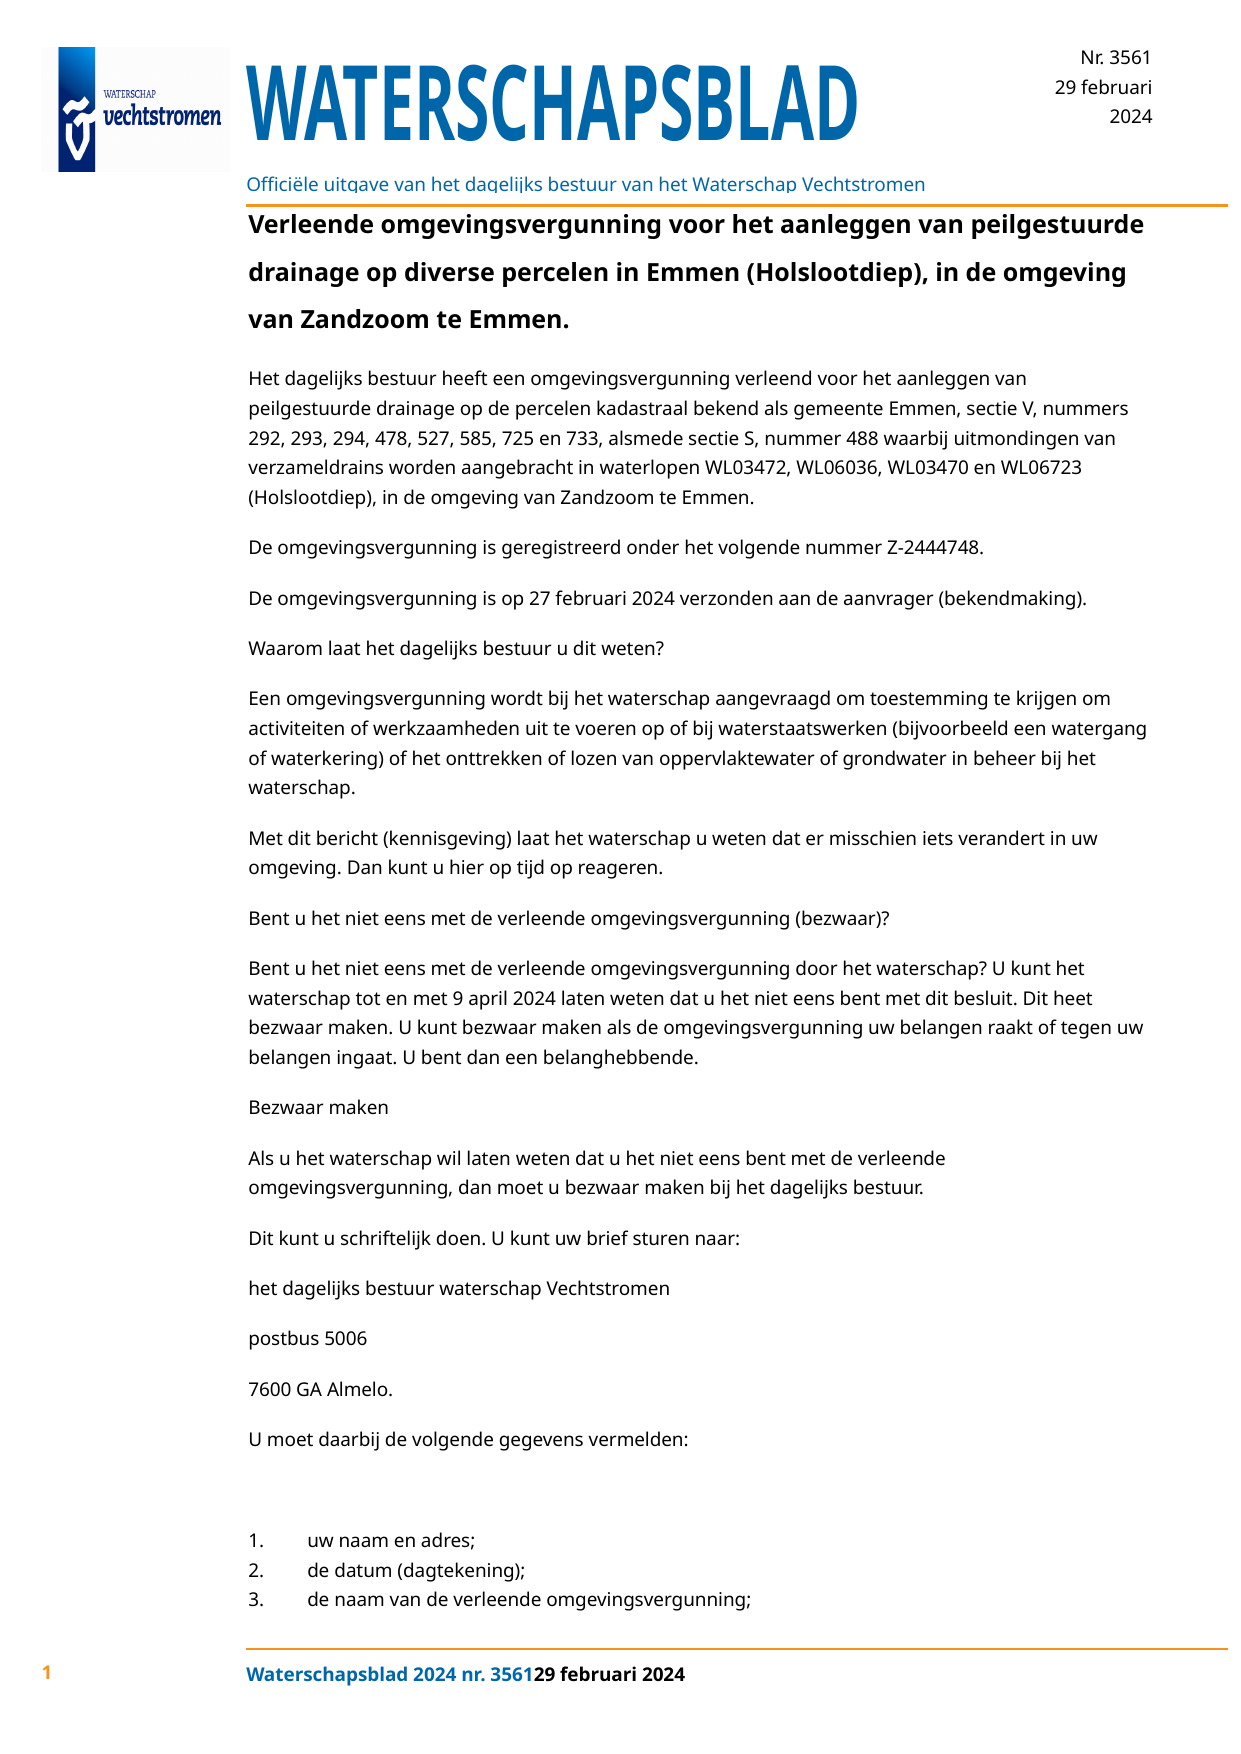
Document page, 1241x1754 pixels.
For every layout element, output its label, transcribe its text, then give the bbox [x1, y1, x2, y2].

text Dit kunt u schriftelijk doen. U kunt uw brief sturen naar: [248, 1225, 1152, 1250]
text het dagelijks bestuur waterschap Vechtstromen [248, 1275, 1152, 1301]
list de datum (dagtekening); [248, 1557, 1152, 1582]
text Bezwaar maken [248, 1094, 1152, 1120]
text Bent u het niet eens met de verleende omgevingsvergunning (bezwaar)? [248, 905, 1152, 930]
list uw naam en adres; [248, 1527, 1152, 1553]
text Het dagelijks bestuur heeft een omgevingsvergunning verleend voor het aanleggen van peilgestuurde drainage op de percelen kadastraal bekend als gemeente Emmen, sectie V, nummers 292, 293, 294, 478, 527, 585, 725 en 733, alsmede sectie S, nummer 488 waarbij uitmondingen van verzameldrains worden aangebracht in waterlopen WL03472, WL06036, WL03470 en WL06723 (Holslootdiep), in de omgeving van Zandzoom te Emmen. [248, 366, 1152, 509]
picture [41, 47, 231, 172]
text 7600 GA Almelo. [248, 1376, 1152, 1402]
text Met dit bericht (kennisgeving) laat het waterschap u weten dat er misschien iets verandert in uw omgeving. Dan kunt u hier op tijd op reageren. [248, 825, 1152, 880]
list de naam van de verleende omgevingsvergunning; [248, 1586, 1152, 1612]
text U moet daarbij de volgende gegevens vermelden: [248, 1426, 1152, 1452]
text Waarom laat het dagelijks bestuur u dit weten? [248, 635, 1152, 661]
text De omgevingsvergunning is geregistreerd onder het volgende nummer Z-2444748. [248, 534, 1152, 560]
text Bent u het niet eens met de verleende omgevingsvergunning door het waterschap? U kunt het waterschap tot en met 9 april 2024 laten weten dat u het niet eens bent met dit besluit. Dit heet bezwaar maken. U kunt bezwaar maken als de omgevingsvergunning uw belangen raakt of tegen uw belangen ingaat. U bent dan een belanghebbende. [248, 955, 1152, 1069]
text postbus 5006 [248, 1326, 1152, 1351]
text Verleende omgevingsvergunning voor het aanleggen van peilgestuurde drainage op diverse percelen in Emmen (Holslootdiep), in de omgeving van Zandzoom te Emmen. [248, 207, 1152, 336]
text De omgevingsvergunning is op 27 februari 2024 verzonden aan de aanvrager (bekendmaking). [248, 585, 1152, 610]
text Een omgevingsvergunning wordt bij het waterschap aangevraagd om toestemming te krijgen om activiteiten of werkzaamheden uit te voeren op of bij waterstaatswerken (bijvoorbeeld een watergang of waterkering) of het onttrekken of lozen van oppervlaktewater of grondwater in beheer bij het waterschap. [248, 686, 1152, 800]
text Als u het waterschap wil laten weten dat u het niet eens bent met de verleende omgevingsvergunning, dan moet u bezwaar maken bij het dagelijks bestuur. [248, 1145, 1152, 1200]
